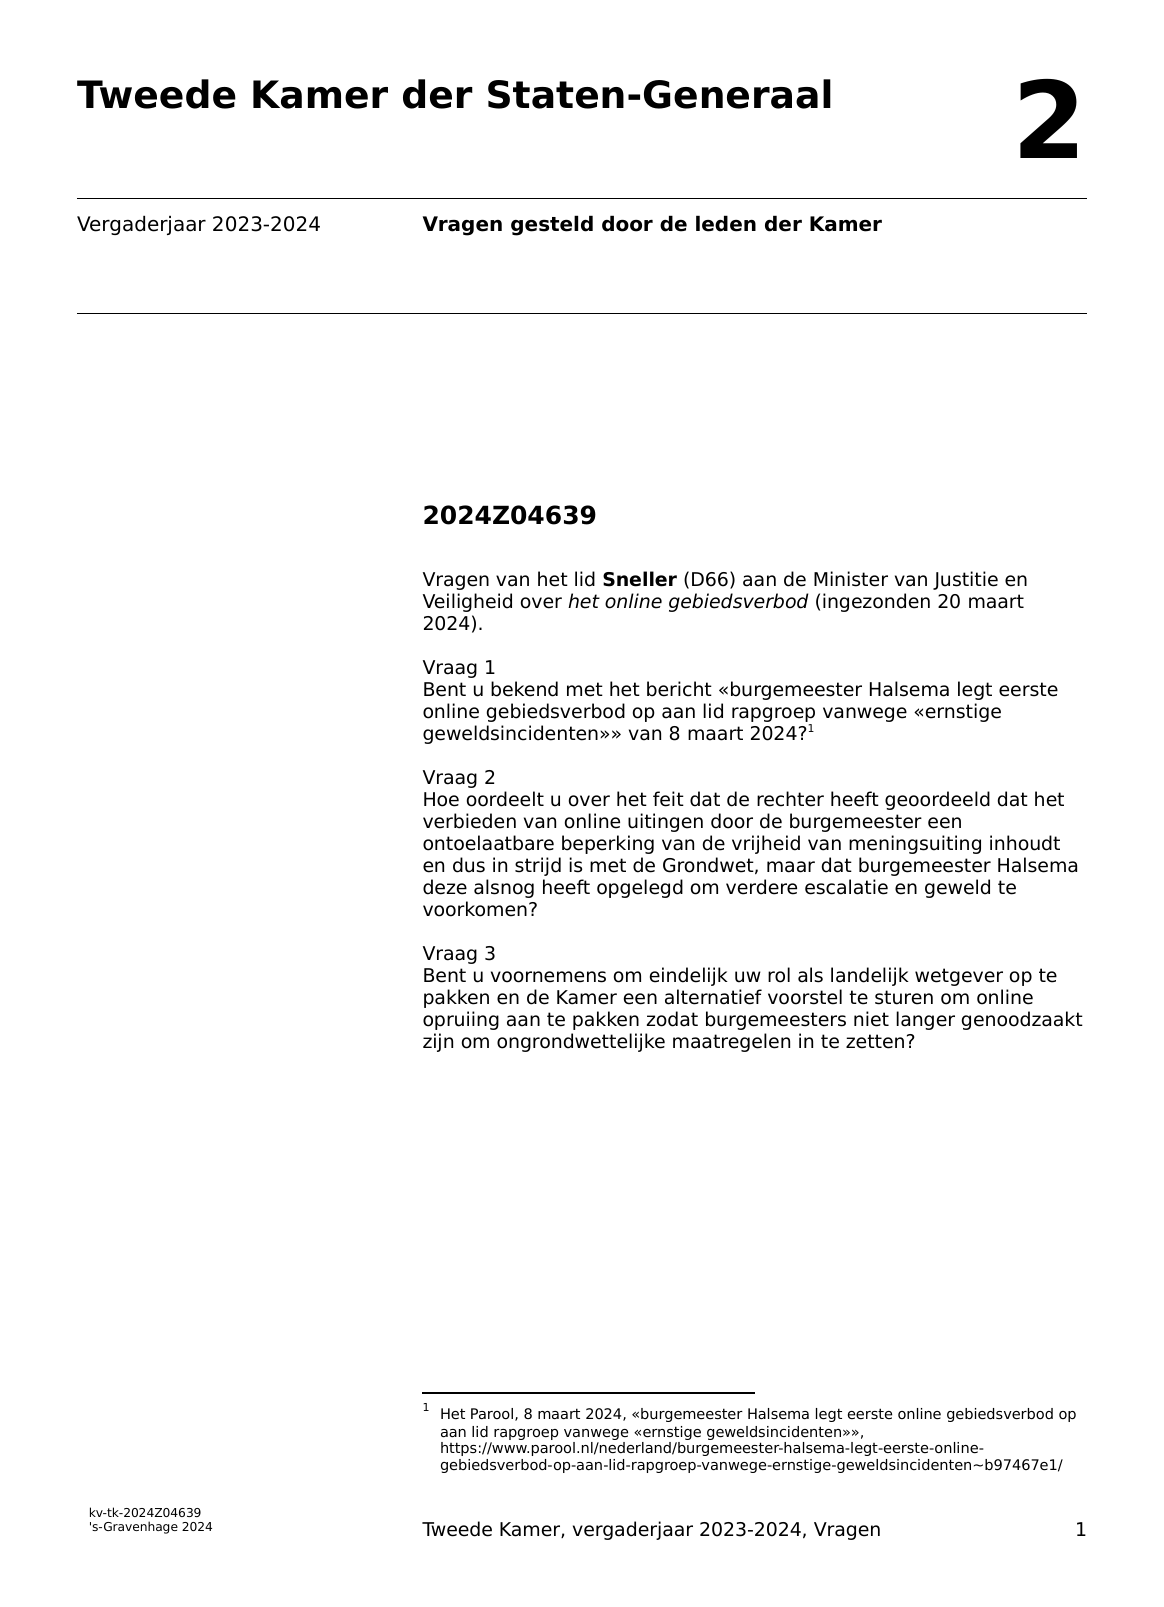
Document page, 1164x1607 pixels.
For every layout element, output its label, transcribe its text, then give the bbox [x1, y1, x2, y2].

text Vraag 3 [422, 943, 1087, 965]
text Bent u voornemens om eindelijk uw rol als landelijk wetgever op te pakken en de Kamer een alternatief voorstel te sturen om online opruiing aan te pakken zodat burgemeesters niet langer genoodzaakt zijn om ongrondwettelijke maatregelen in te zetten? [422, 965, 1087, 1053]
text Vragen van het lid Sneller (D66) aan de Minister van Justitie en Veiligheid over het online gebiedsverbod (ingezonden 20 maart 2024). [422, 569, 1087, 635]
text kv-tk-2024Z04639 [88, 1506, 323, 1520]
table_cell Vergaderjaar 2023-2024 [77, 199, 422, 313]
table_header 2 [886, 59, 1087, 198]
text 's-Gravenhage 2024 [88, 1520, 323, 1534]
text Bent u bekend met het bericht «burgemeester Halsema legt eerste online gebiedsverbod op aan lid rapgroep vanwege «ernstige geweldsincidenten»» van 8 maart 2024? [422, 679, 1087, 745]
text Vraag 2 [422, 767, 1087, 789]
text Het Parool, 8 maart 2024, «burgemeester Halsema legt eerste online gebiedsverbod op aan lid rapgroep vanwege «ernstige geweldsincidenten»», https://www.parool.nl/nederland/burgemeester-halsema-legt-eerste-online-gebiedsverbod-op-aan-lid-rapgroep-vanwege-ernstige-geweldsincidenten~b97467e1/ [422, 1402, 1087, 1474]
text Vraag 1 [422, 657, 1087, 679]
table_header Tweede Kamer der Staten-Generaal [77, 59, 886, 198]
text Hoe oordeelt u over het feit dat de rechter heeft geoordeeld dat het verbieden van online uitingen door de burgemeester een ontoelaatbare beperking van de vrijheid van meningsuiting inhoudt en dus in strijd is met de Grondwet, maar dat burgemeester Halsema deze alsnog heeft opgelegd om verdere escalatie en geweld te voorkomen? [422, 789, 1087, 921]
text 2024Z04639 [422, 501, 1087, 531]
table_cell Vragen gesteld door de leden der Kamer [422, 199, 1087, 313]
